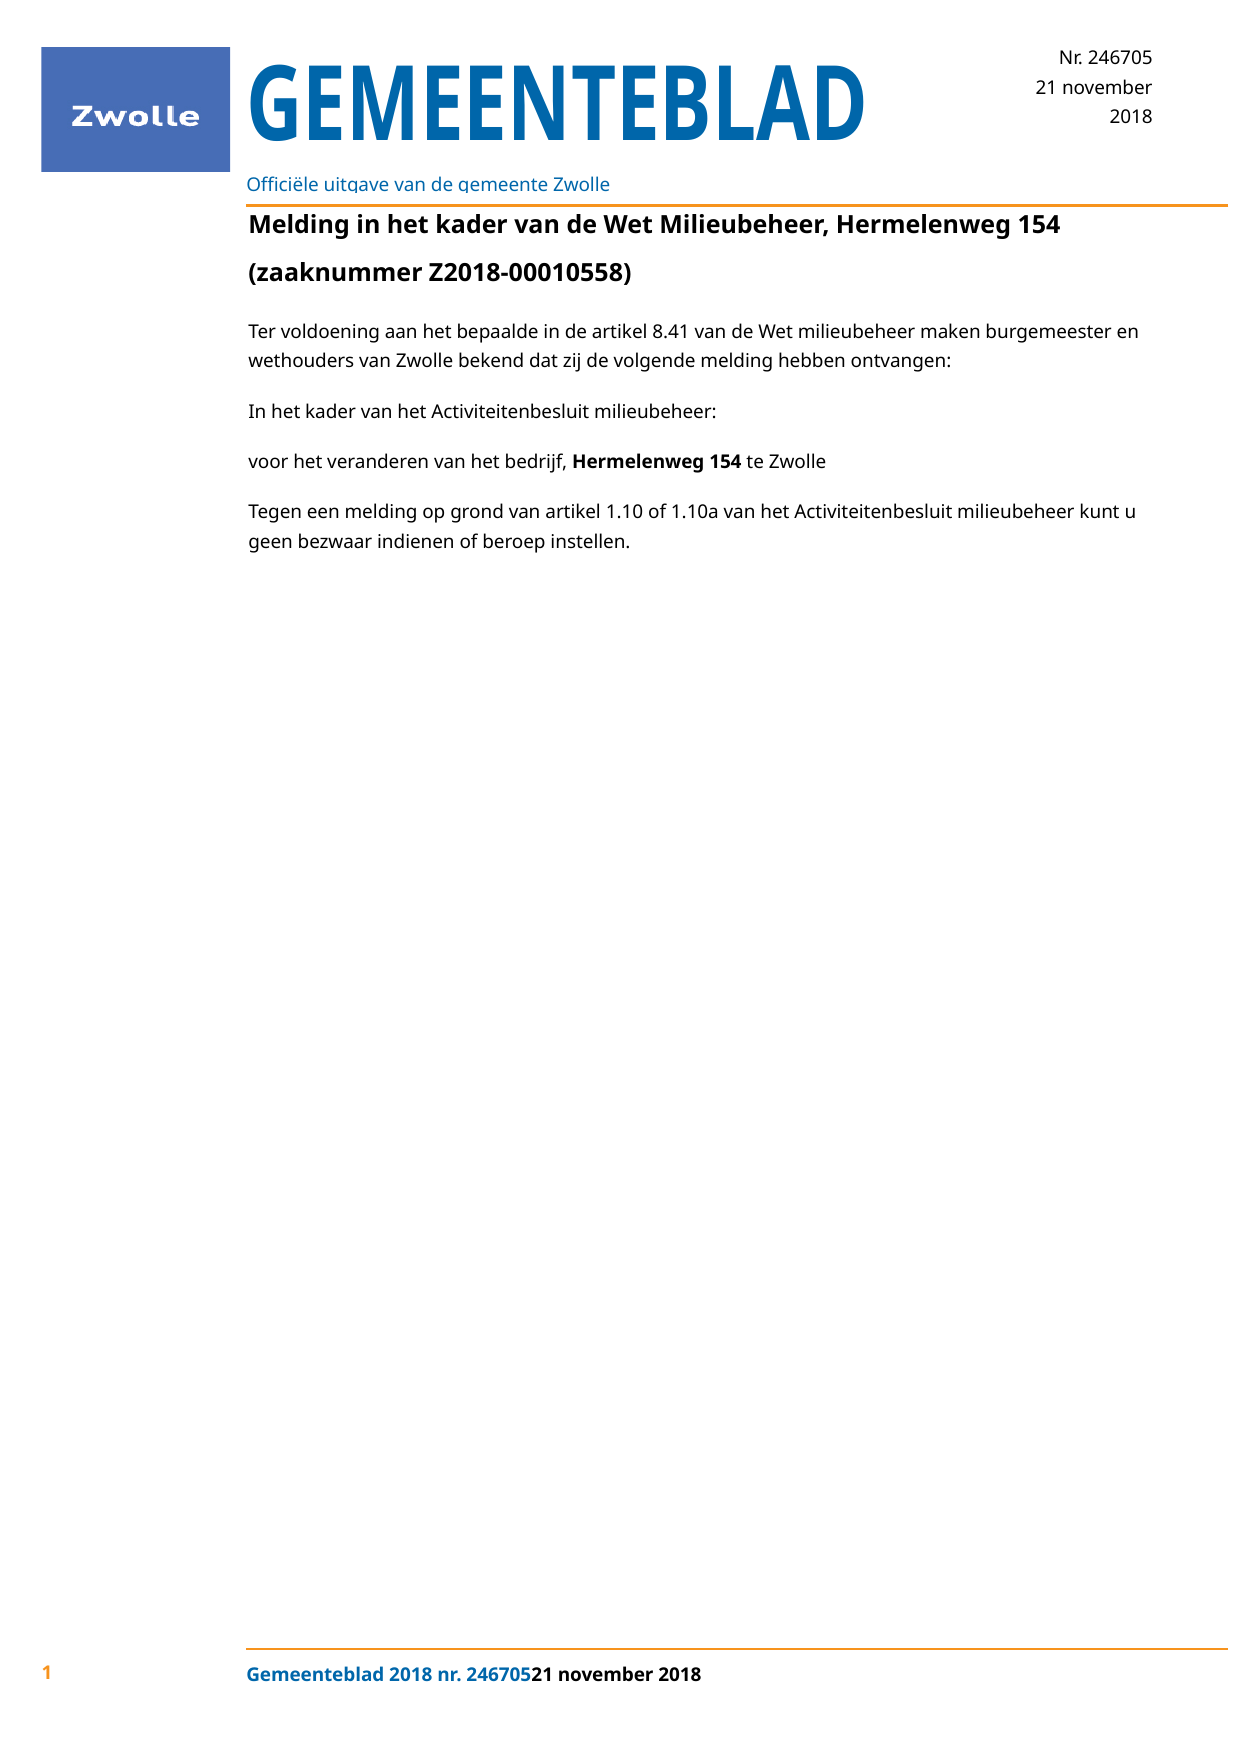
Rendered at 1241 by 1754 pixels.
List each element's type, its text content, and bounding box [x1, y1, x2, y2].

text Melding in het kader van de Wet Milieubeheer, Hermelenweg 154 (zaaknummer Z2018-00010558) [248, 207, 1152, 288]
text Ter voldoening aan het bepaalde in de artikel 8.41 van de Wet milieubeheer maken burgemeester en wethouders van Zwolle bekend dat zij de volgende melding hebben ontvangen: [248, 318, 1152, 373]
text In het kader van het Activiteitenbesluit milieubeheer: [248, 398, 1152, 424]
text Tegen een melding op grond van artikel 1.10 of 1.10a van het Activiteitenbesluit milieubeheer kunt u geen bezwaar indienen of beroep instellen. [248, 499, 1152, 554]
text voor het veranderen van het bedrijf, Hermelenweg 154 te Zwolle [248, 448, 1152, 474]
picture [41, 47, 231, 172]
